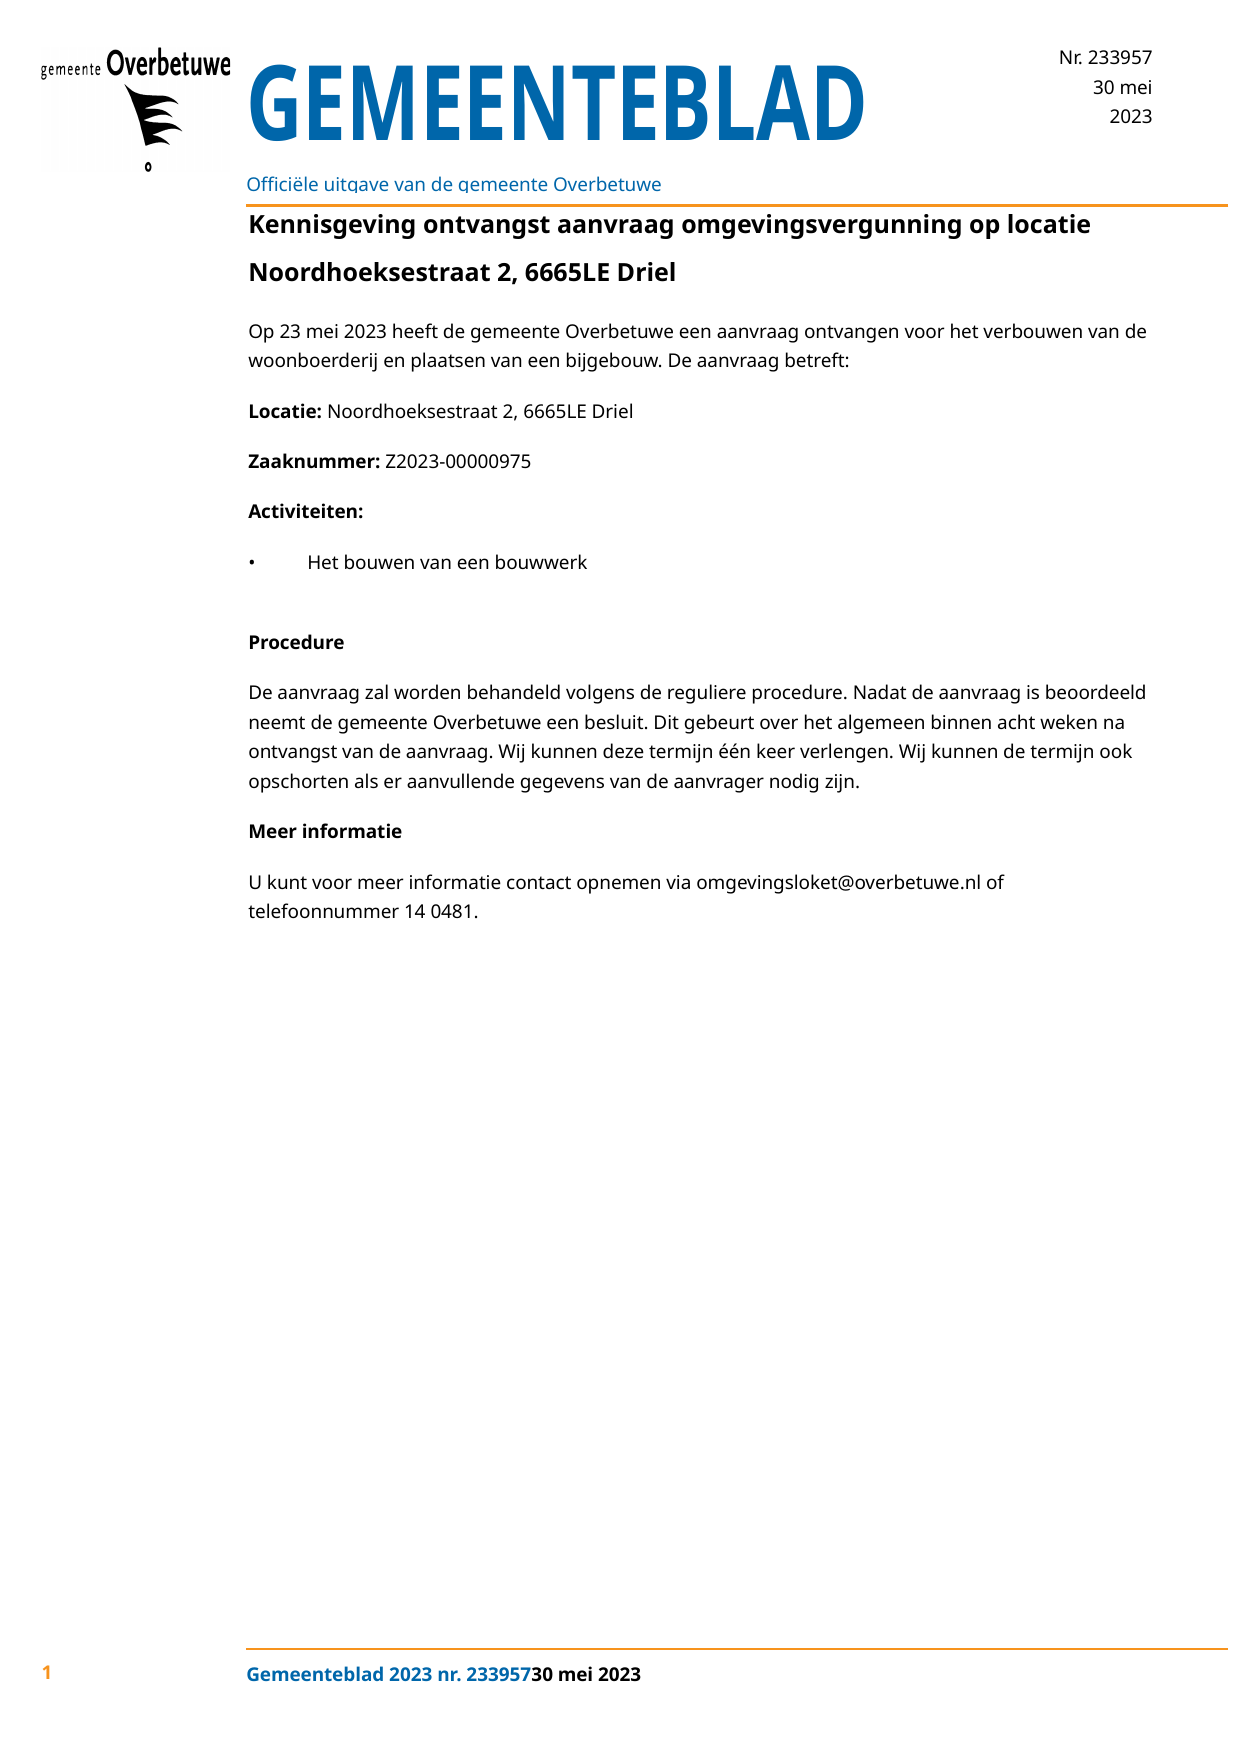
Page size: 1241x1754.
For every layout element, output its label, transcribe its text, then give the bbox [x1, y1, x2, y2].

picture [41, 47, 231, 172]
text Zaaknummer: Z2023-00000975 [248, 448, 1152, 474]
text Meer informatie [248, 819, 1152, 844]
list Het bouwen van een bouwwerk [248, 549, 1152, 575]
text Activiteiten: [248, 499, 1152, 524]
text Kennisgeving ontvangst aanvraag omgevingsvergunning op locatie Noordhoeksestraat 2, 6665LE Driel [248, 207, 1152, 288]
text Procedure [248, 629, 1152, 655]
text U kunt voor meer informatie contact opnemen via omgevingsloket@overbetuwe.nl of telefoonnummer 14 0481. [248, 869, 1152, 924]
text Op 23 mei 2023 heeft de gemeente Overbetuwe een aanvraag ontvangen voor het verbouwen van de woonboerderij en plaatsen van een bijgebouw. De aanvraag betreft: [248, 318, 1152, 373]
text Locatie: Noordhoeksestraat 2, 6665LE Driel [248, 398, 1152, 424]
text De aanvraag zal worden behandeld volgens de reguliere procedure. Nadat de aanvraag is beoordeeld neemt de gemeente Overbetuwe een besluit. Dit gebeurt over het algemeen binnen acht weken na ontvangst van de aanvraag. Wij kunnen deze termijn één keer verlengen. Wij kunnen de termijn ook opschorten als er aanvullende gegevens van de aanvrager nodig zijn. [248, 679, 1152, 794]
